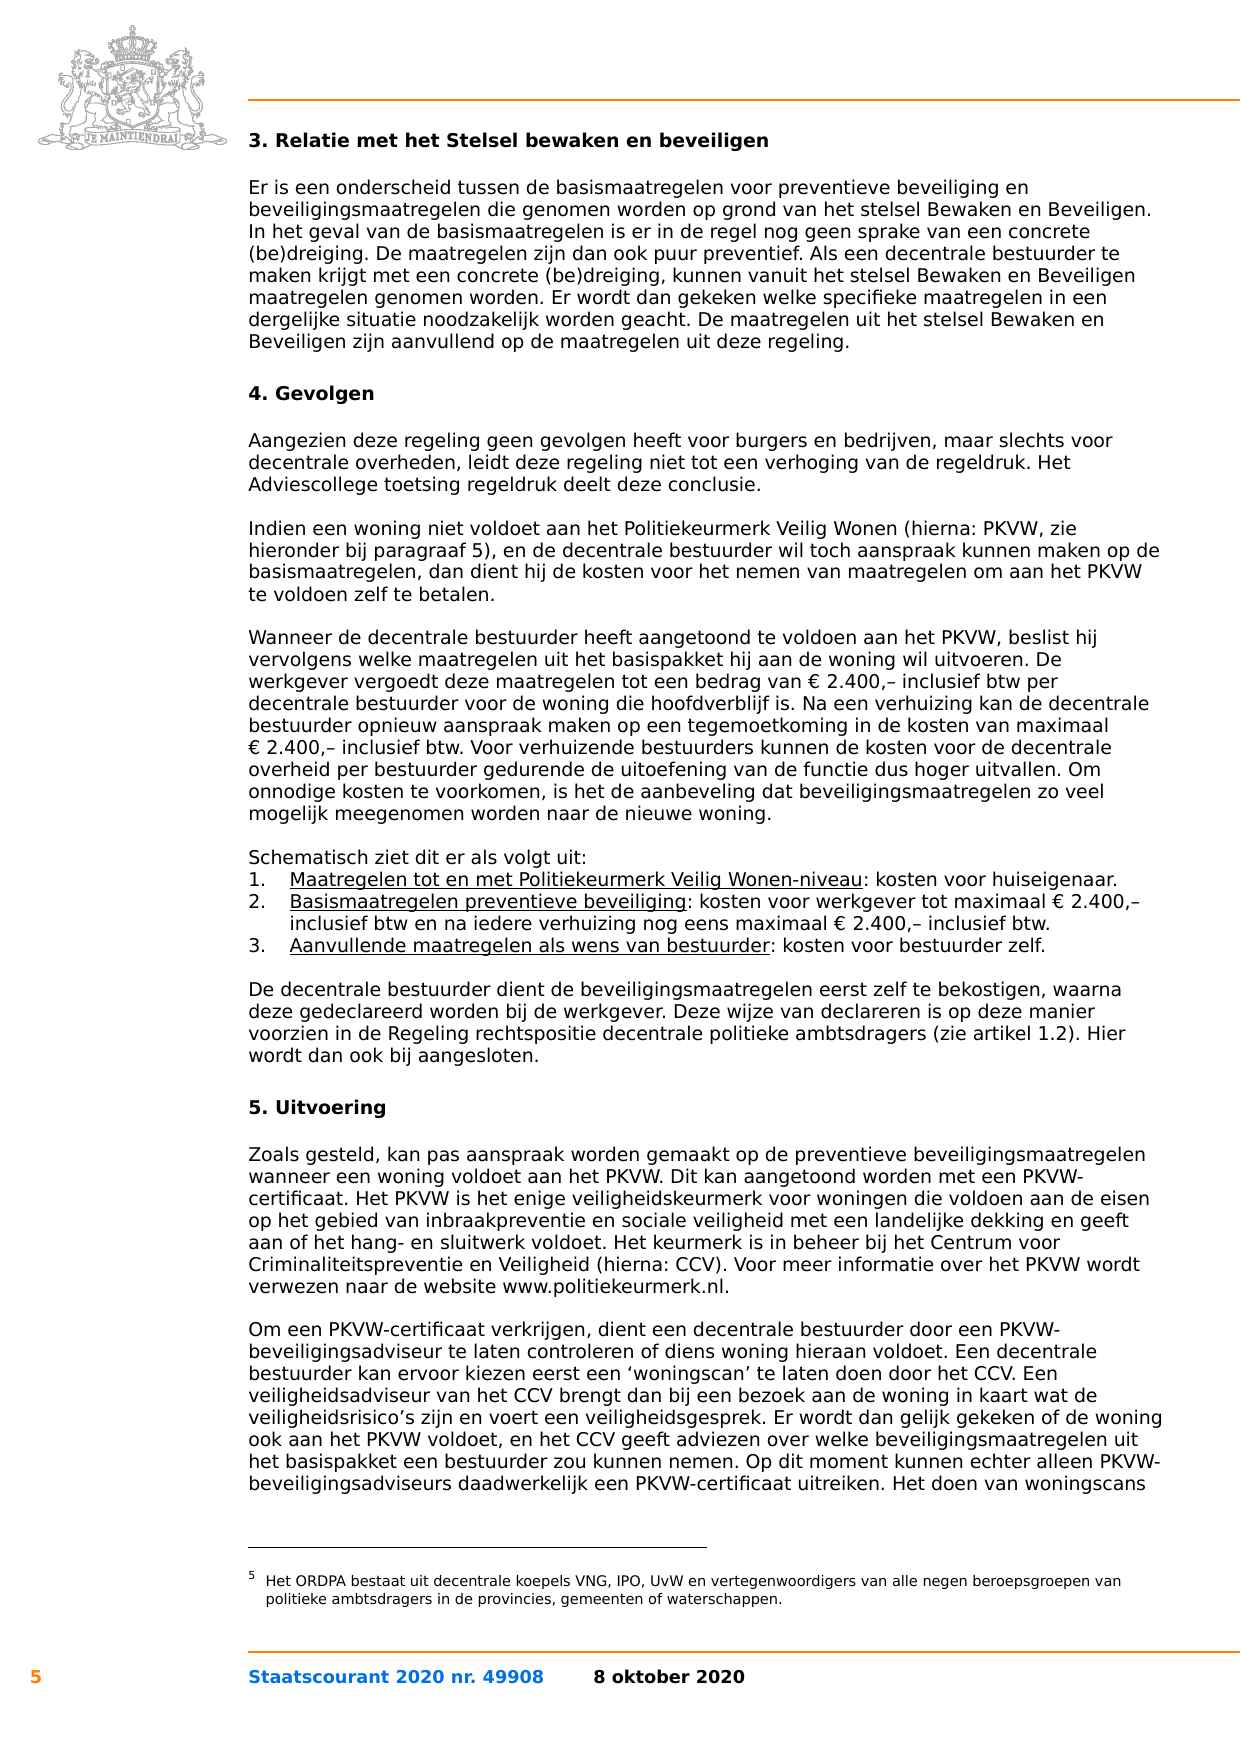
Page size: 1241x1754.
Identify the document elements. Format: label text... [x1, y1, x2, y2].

text Wanneer de decentrale bestuurder heeft aangetoond te voldoen aan het PKVW, beslist hij vervolgens welke maatregelen uit het basispakket hij aan de woning wil uitvoeren. De werkgever vergoedt deze maatregelen tot een bedrag van € 2.400,– inclusief btw per decentrale bestuurder voor de woning die hoofdverblijf is. Na een verhuizing kan de decentrale bestuurder opnieuw aanspraak maken op een tegemoetkoming in de kosten van maximaal € 2.400,– inclusief btw. Voor verhuizende bestuurders kunnen de kosten voor de decentrale overheid per bestuurder gedurende de uitoefening van de functie dus hoger uitvallen. Om onnodige kosten te voorkomen, is het de aanbeveling dat beveiligingsmaatregelen zo veel mogelijk meegenomen worden naar de nieuwe woning. [248, 627, 1163, 825]
text Schematisch ziet dit er als volgt uit: [248, 847, 1163, 869]
text Om een PKVW-certificaat verkrijgen, dient een decentrale bestuurder door een PKVW-beveiligingsadviseur te laten controleren of diens woning hieraan voldoet. Een decentrale bestuurder kan ervoor kiezen eerst een ‘woningscan’ te laten doen door het CCV. Een veiligheidsadviseur van het CCV brengt dan bij een bezoek aan de woning in kaart wat de veiligheidsrisico’s zijn en voert een veiligheidsgesprek. Er wordt dan gelijk gekeken of de woning ook aan het PKVW voldoet, en het CCV geeft adviezen over welke beveiligingsmaatregelen uit het basispakket een bestuurder zou kunnen nemen. Op dit moment kunnen echter alleen PKVW-beveiligingsadviseurs daadwerkelijk een PKVW-certificaat uitreiken. Het doen van woningscans [248, 1319, 1163, 1495]
subtitle 3. Relatie met het Stelsel bewaken en beveiligen [248, 130, 1163, 152]
text Het ORDPA bestaat uit decentrale koepels VNG, IPO, UvW en vertegenwoordigers van alle negen beroepsgroepen van politieke ambtsdragers in de provincies, gemeenten of waterschappen. [248, 1569, 1163, 1608]
picture [38, 25, 227, 150]
subtitle 5. Uitvoering [248, 1097, 1163, 1119]
text 1. Maatregelen tot en met Politiekeurmerk Veilig Wonen-niveau: kosten voor huiseigenaar. [248, 869, 1163, 891]
text 2. Basismaatregelen preventieve beveiliging: kosten voor werkgever tot maximaal € 2.400,– inclusief btw en na iedere verhuizing nog eens maximaal € 2.400,– inclusief btw. [248, 891, 1163, 935]
text De decentrale bestuurder dient de beveiligingsmaatregelen eerst zelf te bekostigen, waarna deze gedeclareerd worden bij de werkgever. Deze wijze van declareren is op deze manier voorzien in de Regeling rechtspositie decentrale politieke ambtsdragers (zie artikel 1.2). Hier wordt dan ook bij aangesloten. [248, 979, 1163, 1067]
text Aangezien deze regeling geen gevolgen heeft voor burgers en bedrijven, maar slechts voor decentrale overheden, leidt deze regeling niet tot een verhoging van de regeldruk. Het Adviescollege toetsing regeldruk deelt deze conclusie. [248, 430, 1163, 496]
text Er is een onderscheid tussen de basismaatregelen voor preventieve beveiliging en beveiligingsmaatregelen die genomen worden op grond van het stelsel Bewaken en Beveiligen. In het geval van de basismaatregelen is er in de regel nog geen sprake van een concrete (be)dreiging. De maatregelen zijn dan ook puur preventief. Als een decentrale bestuurder te maken krijgt met een concrete (be)dreiging, kunnen vanuit het stelsel Bewaken en Beveiligen maatregelen genomen worden. Er wordt dan gekeken welke specifieke maatregelen in een dergelijke situatie noodzakelijk worden geacht. De maatregelen uit het stelsel Bewaken en Beveiligen zijn aanvullend op de maatregelen uit deze regeling. [248, 177, 1163, 353]
subtitle 4. Gevolgen [248, 383, 1163, 405]
text Indien een woning niet voldoet aan het Politiekeurmerk Veilig Wonen (hierna: PKVW, zie hieronder bij paragraaf 5), en de decentrale bestuurder wil toch aanspraak kunnen maken op de basismaatregelen, dan dient hij de kosten voor het nemen van maatregelen om aan het PKVW te voldoen zelf te betalen. [248, 517, 1163, 605]
text Zoals gesteld, kan pas aanspraak worden gemaakt op de preventieve beveiligingsmaatregelen wanneer een woning voldoet aan het PKVW. Dit kan aangetoond worden met een PKVW-certificaat. Het PKVW is het enige veiligheidskeurmerk voor woningen die voldoen aan de eisen op het gebied van inbraakpreventie en sociale veiligheid met een landelijke dekking en geeft aan of het hang- en sluitwerk voldoet. Het keurmerk is in beheer bij het Centrum voor Criminaliteitspreventie en Veiligheid (hierna: CCV). Voor meer informatie over het PKVW wordt verwezen naar de website www.politiekeurmerk.nl. [248, 1144, 1163, 1297]
text 3. Aanvullende maatregelen als wens van bestuurder: kosten voor bestuurder zelf. [248, 935, 1163, 957]
